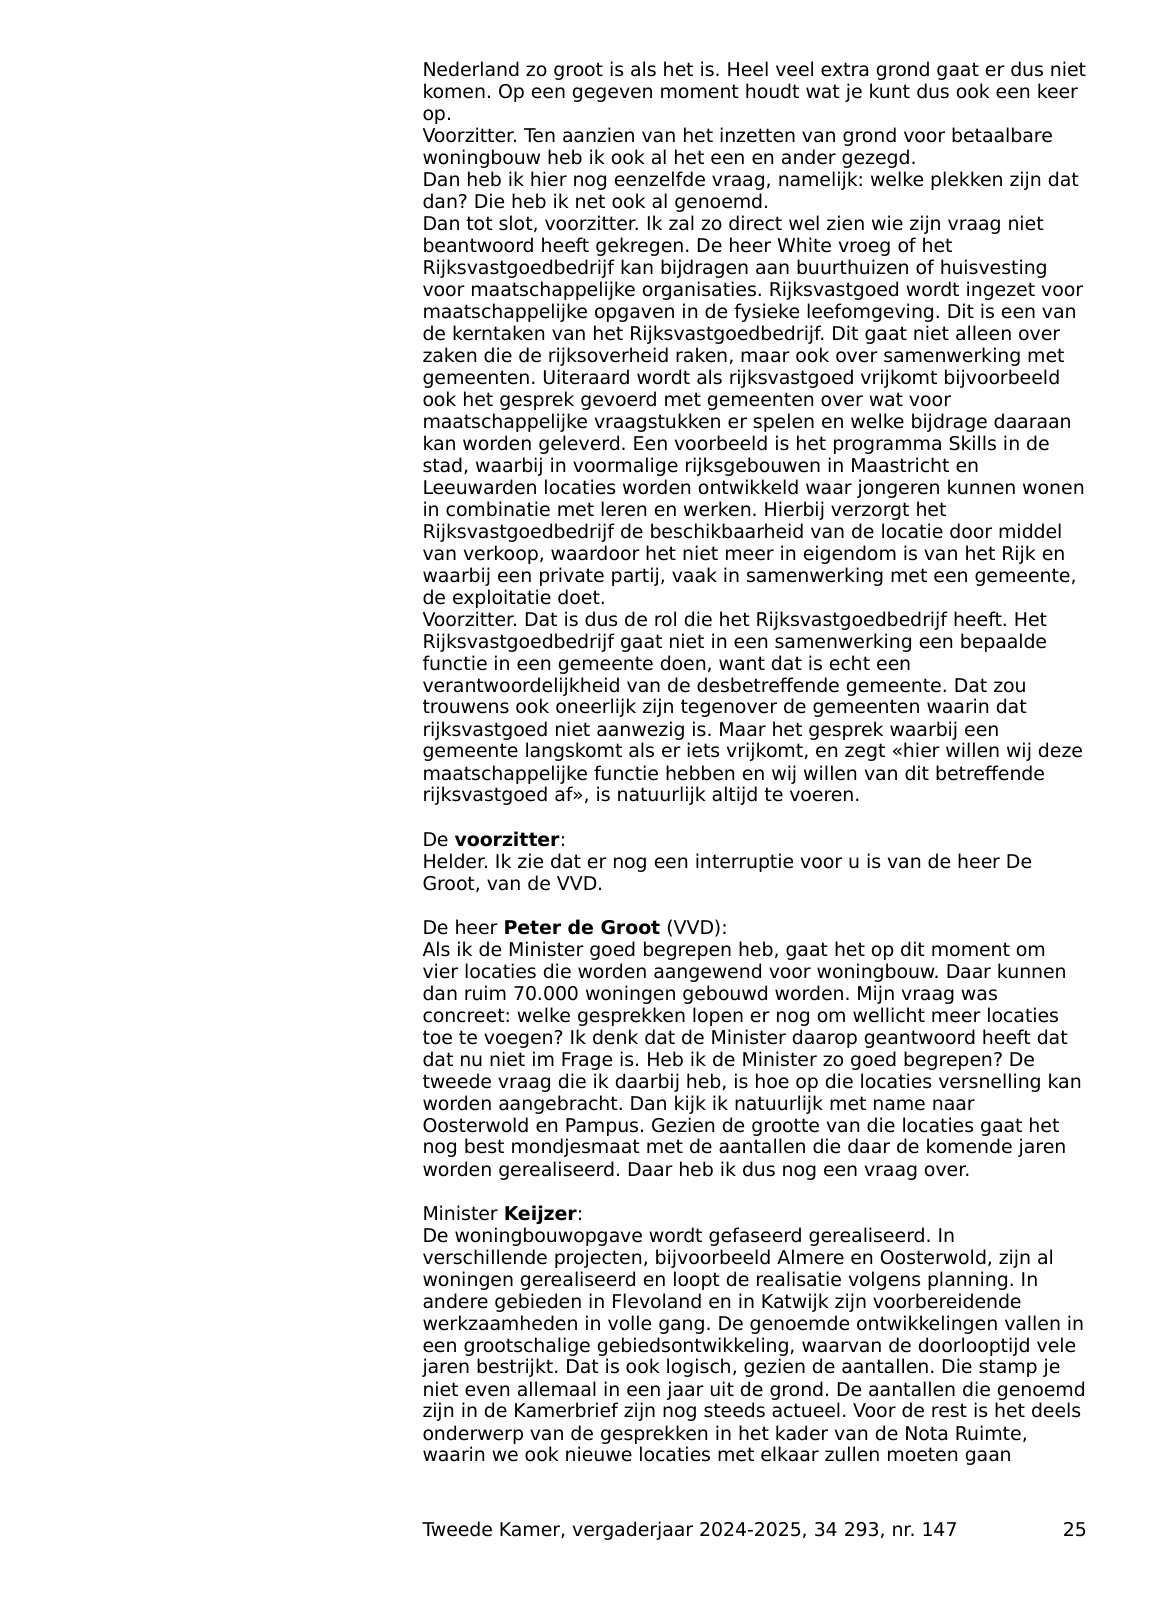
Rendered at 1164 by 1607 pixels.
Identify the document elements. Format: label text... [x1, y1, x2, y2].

text Voorzitter. Dat is dus de rol die het Rijksvastgoedbedrijf heeft. Het Rijksvastgoedbedrijf gaat niet in een samenwerking een bepaalde functie in een gemeente doen, want dat is echt een verantwoordelijkheid van de desbetreffende gemeente. Dat zou trouwens ook oneerlijk zijn tegenover de gemeenten waarin dat rijksvastgoed niet aanwezig is. Maar het gesprek waarbij een gemeente langskomt als er iets vrijkomt, en zegt «hier willen wij deze maatschappelijke functie hebben en wij willen van dit betreffende rijksvastgoed af», is natuurlijk altijd te voeren. [422, 608, 1087, 806]
text De voorzitter: [422, 828, 1087, 851]
text Helder. Ik zie dat er nog een interruptie voor u is van de heer De Groot, van de VVD. [422, 851, 1087, 894]
text De woningbouwopgave wordt gefaseerd gerealiseerd. In verschillende projecten, bijvoorbeeld Almere en Oosterwold, zijn al woningen gerealiseerd en loopt de realisatie volgens planning. In andere gebieden in Flevoland en in Katwijk zijn voorbereidende werkzaamheden in volle gang. De genoemde ontwikkelingen vallen in een grootschalige gebiedsontwikkeling, waarvan de doorlooptijd vele jaren bestrijkt. Dat is ook logisch, gezien de aantallen. Die stamp je niet even allemaal in een jaar uit de grond. De aantallen die genoemd zijn in de Kamerbrief zijn nog steeds actueel. Voor de rest is het deels onderwerp van de gesprekken in het kader van de Nota Ruimte, waarin we ook nieuwe locaties met elkaar zullen moeten gaan [422, 1224, 1087, 1466]
text Minister Keijzer: [422, 1203, 1087, 1224]
text Voorzitter. Ten aanzien van het inzetten van grond voor betaalbare woningbouw heb ik ook al het een en ander gezegd. [422, 125, 1087, 169]
text Nederland zo groot is als het is. Heel veel extra grond gaat er dus niet komen. Op een gegeven moment houdt wat je kunt dus ook een keer op. [422, 59, 1087, 125]
text Dan tot slot, voorzitter. Ik zal zo direct wel zien wie zijn vraag niet beantwoord heeft gekregen. De heer White vroeg of het Rijksvastgoedbedrijf kan bijdragen aan buurthuizen of huisvesting voor maatschappelijke organisaties. Rijksvastgoed wordt ingezet voor maatschappelijke opgaven in de fysieke leefomgeving. Dit is een van de kerntaken van het Rijksvastgoedbedrijf. Dit gaat niet alleen over zaken die de rijksoverheid raken, maar ook over samenwerking met gemeenten. Uiteraard wordt als rijksvastgoed vrijkomt bijvoorbeeld ook het gesprek gevoerd met gemeenten over wat voor maatschappelijke vraagstukken er spelen en welke bijdrage daaraan kan worden geleverd. Een voorbeeld is het programma Skills in de stad, waarbij in voormalige rijksgebouwen in Maastricht en Leeuwarden locaties worden ontwikkeld waar jongeren kunnen wonen in combinatie met leren en werken. Hierbij verzorgt het Rijksvastgoedbedrijf de beschikbaarheid van de locatie door middel van verkoop, waardoor het niet meer in eigendom is van het Rijk en waarbij een private partij, vaak in samenwerking met een gemeente, de exploitatie doet. [422, 213, 1087, 608]
text De heer Peter de Groot (VVD): [422, 917, 1087, 939]
text Als ik de Minister goed begrepen heb, gaat het op dit moment om vier locaties die worden aangewend voor woningbouw. Daar kunnen dan ruim 70.000 woningen gebouwd worden. Mijn vraag was concreet: welke gesprekken lopen er nog om wellicht meer locaties toe te voegen? Ik denk dat de Minister daarop geantwoord heeft dat dat nu niet im Frage is. Heb ik de Minister zo goed begrepen? De tweede vraag die ik daarbij heb, is hoe op die locaties versnelling kan worden aangebracht. Dan kijk ik natuurlijk met name naar Oosterwold en Pampus. Gezien de grootte van die locaties gaat het nog best mondjesmaat met de aantallen die daar de komende jaren worden gerealiseerd. Daar heb ik dus nog een vraag over. [422, 939, 1087, 1180]
text Dan heb ik hier nog eenzelfde vraag, namelijk: welke plekken zijn dat dan? Die heb ik net ook al genoemd. [422, 169, 1087, 213]
